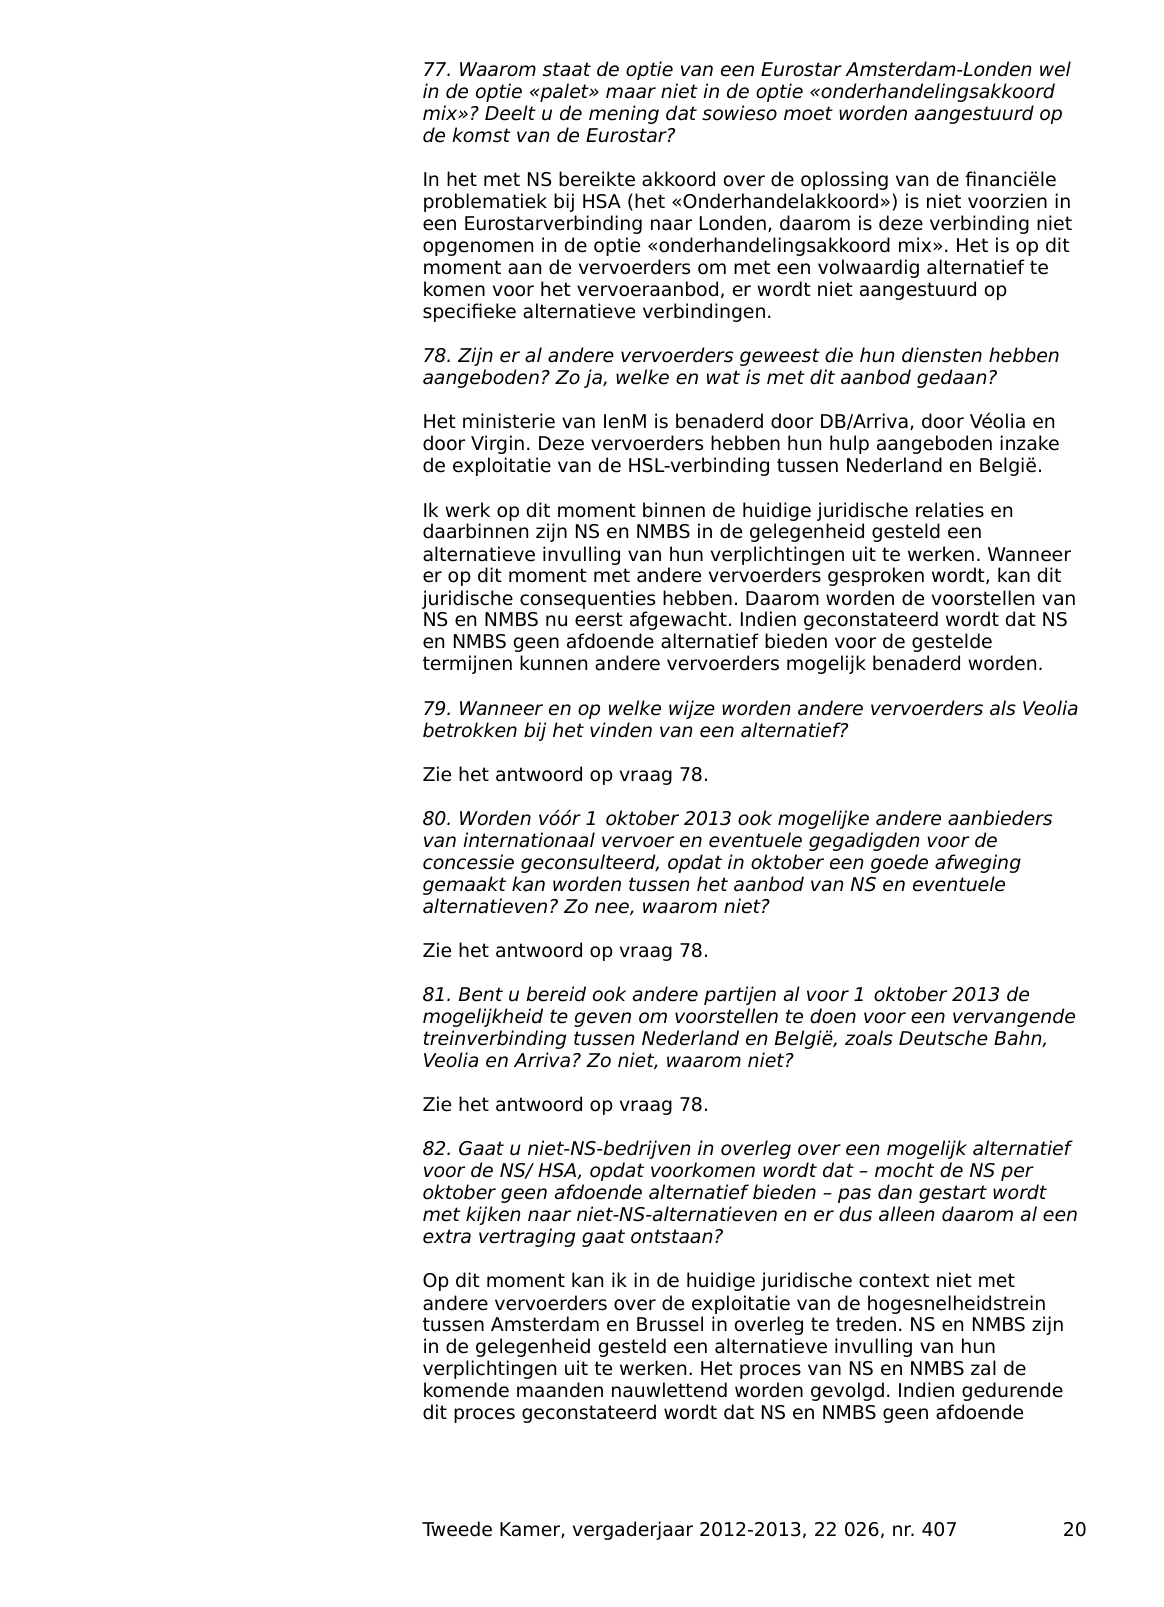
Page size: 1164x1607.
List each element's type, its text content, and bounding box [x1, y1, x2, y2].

text 79. Wanneer en op welke wijze worden andere vervoerders als Veolia betrokken bij het vinden van een alternatief? [422, 697, 1087, 741]
text 77. Waarom staat de optie van een Eurostar Amsterdam-Londen wel in de optie «palet» maar niet in de optie «onderhandelingsakkoord mix»? Deelt u de mening dat sowieso moet worden aangestuurd op de komst van de Eurostar? [422, 59, 1087, 147]
text Zie het antwoord op vraag 78. [422, 1094, 1087, 1116]
text 78. Zijn er al andere vervoerders geweest die hun diensten hebben aangeboden? Zo ja, welke en wat is met dit aanbod gedaan? [422, 345, 1087, 389]
text Ik werk op dit moment binnen de huidige juridische relaties en daarbinnen zijn NS en NMBS in de gelegenheid gesteld een alternatieve invulling van hun verplichtingen uit te werken. Wanneer er op dit moment met andere vervoerders gesproken wordt, kan dit juridische consequenties hebben. Daarom worden de voorstellen van NS en NMBS nu eerst afgewacht. Indien geconstateerd wordt dat NS en NMBS geen afdoende alternatief bieden voor de gestelde termijnen kunnen andere vervoerders mogelijk benaderd worden. [422, 499, 1087, 675]
text 81. Bent u bereid ook andere partijen al voor 1 oktober 2013 de mogelijkheid te geven om voorstellen te doen voor een vervangende treinverbinding tussen Nederland en België, zoals Deutsche Bahn, Veolia en Arriva? Zo niet, waarom niet? [422, 984, 1087, 1072]
text Zie het antwoord op vraag 78. [422, 764, 1087, 786]
text Zie het antwoord op vraag 78. [422, 940, 1087, 962]
text Het ministerie van IenM is benaderd door DB/Arriva, door Véolia en door Virgin. Deze vervoerders hebben hun hulp aangeboden inzake de exploitatie van de HSL-verbinding tussen Nederland en België. [422, 411, 1087, 477]
text In het met NS bereikte akkoord over de oplossing van de financiële problematiek bij HSA (het «Onderhandelakkoord») is niet voorzien in een Eurostarverbinding naar Londen, daarom is deze verbinding niet opgenomen in de optie «onderhandelingsakkoord mix». Het is op dit moment aan de vervoerders om met een volwaardig alternatief te komen voor het vervoeraanbod, er wordt niet aangestuurd op specifieke alternatieve verbindingen. [422, 169, 1087, 323]
text Op dit moment kan ik in de huidige juridische context niet met andere vervoerders over de exploitatie van de hogesnelheidstrein tussen Amsterdam en Brussel in overleg te treden. NS en NMBS zijn in de gelegenheid gesteld een alternatieve invulling van hun verplichtingen uit te werken. Het proces van NS en NMBS zal de komende maanden nauwlettend worden gevolgd. Indien gedurende dit proces geconstateerd wordt dat NS en NMBS geen afdoende [422, 1270, 1087, 1424]
text 82. Gaat u niet-NS-bedrijven in overleg over een mogelijk alternatief voor de NS/ HSA, opdat voorkomen wordt dat – mocht de NS per oktober geen afdoende alternatief bieden – pas dan gestart wordt met kijken naar niet-NS-alternatieven en er dus alleen daarom al een extra vertraging gaat ontstaan? [422, 1138, 1087, 1248]
text 80. Worden vóór 1 oktober 2013 ook mogelijke andere aanbieders van internationaal vervoer en eventuele gegadigden voor de concessie geconsulteerd, opdat in oktober een goede afweging gemaakt kan worden tussen het aanbod van NS en eventuele alternatieven? Zo nee, waarom niet? [422, 808, 1087, 918]
